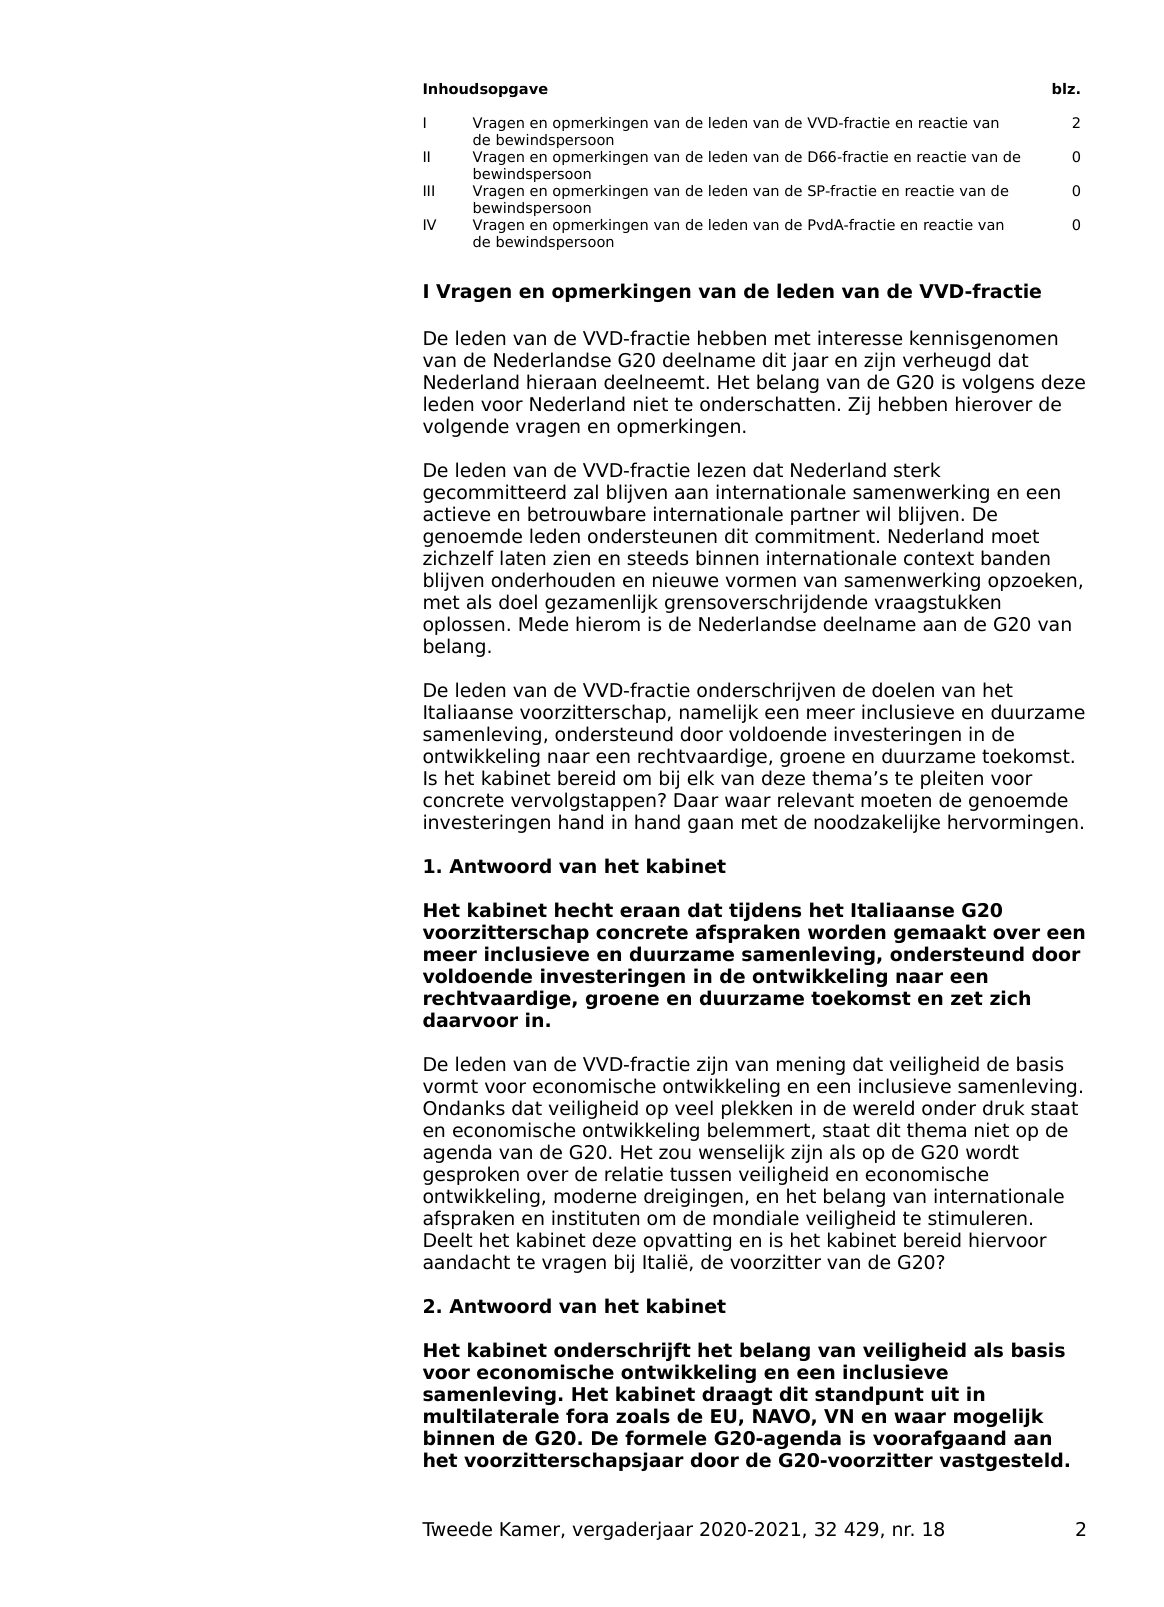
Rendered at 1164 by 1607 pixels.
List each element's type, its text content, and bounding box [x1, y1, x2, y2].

table_cell [1028, 98, 1087, 115]
text De leden van de VVD-fractie hebben met interesse kennisgenomen van de Nederlandse G20 deelname dit jaar en zijn verheugd dat Nederland hieraan deelneemt. Het belang van de G20 is volgens deze leden voor Nederland niet te onderschatten. Zij hebben hierover de volgende vragen en opmerkingen. [422, 328, 1087, 438]
table_cell 2 [1028, 115, 1087, 149]
table_cell Vragen en opmerkingen van de leden van de PvdA-fractie en reactie van de bewindspersoon [467, 217, 1028, 251]
table_cell Vragen en opmerkingen van de leden van de SP-fractie en reactie van de bewindspersoon [467, 183, 1028, 217]
text Het kabinet hecht eraan dat tijdens het Italiaanse G20 voorzitterschap concrete afspraken worden gemaakt over een meer inclusieve en duurzame samenleving, ondersteund door voldoende investeringen in de ontwikkeling naar een rechtvaardige, groene en duurzame toekomst en zet zich daarvoor in. [422, 900, 1087, 1032]
table_cell 0 [1028, 183, 1087, 217]
table_cell Vragen en opmerkingen van de leden van de VVD-fractie en reactie van de bewindspersoon [467, 115, 1028, 149]
table_cell 0 [1028, 149, 1087, 183]
table_cell 0 [1028, 217, 1087, 251]
table_header Inhoudsopgave [422, 81, 1028, 98]
text De leden van de VVD-fractie lezen dat Nederland sterk gecommitteerd zal blijven aan internationale samenwerking en een actieve en betrouwbare internationale partner wil blijven. De genoemde leden ondersteunen dit commitment. Nederland moet zichzelf laten zien en steeds binnen internationale context banden blijven onderhouden en nieuwe vormen van samenwerking opzoeken, met als doel gezamenlijk grensoverschrijdende vraagstukken oplossen. Mede hierom is de Nederlandse deelname aan de G20 van belang. [422, 460, 1087, 658]
table_cell III [422, 183, 467, 217]
table_cell I [422, 115, 467, 149]
table_cell Vragen en opmerkingen van de leden van de D66-fractie en reactie van de bewindspersoon [467, 149, 1028, 183]
text De leden van de VVD-fractie onderschrijven de doelen van het Italiaanse voorzitterschap, namelijk een meer inclusieve en duurzame samenleving, ondersteund door voldoende investeringen in de ontwikkeling naar een rechtvaardige, groene en duurzame toekomst. Is het kabinet bereid om bij elk van deze thema’s te pleiten voor concrete vervolgstappen? Daar waar relevant moeten de genoemde investeringen hand in hand gaan met de noodzakelijke hervormingen. [422, 680, 1087, 834]
text Het kabinet onderschrijft het belang van veiligheid als basis voor economische ontwikkeling en een inclusieve samenleving. Het kabinet draagt dit standpunt uit in multilaterale fora zoals de EU, NAVO, VN en waar mogelijk binnen de G20. De formele G20-agenda is voorafgaand aan het voorzitterschapsjaar door de G20-voorzitter vastgesteld. [422, 1340, 1087, 1472]
subtitle I Vragen en opmerkingen van de leden van de VVD-fractie [422, 281, 1087, 303]
table_header blz. [1028, 81, 1087, 98]
table_cell II [422, 149, 467, 183]
table_cell [422, 98, 467, 115]
table_cell IV [422, 217, 467, 251]
subtitle 2. Antwoord van het kabinet [422, 1296, 1087, 1318]
text De leden van de VVD-fractie zijn van mening dat veiligheid de basis vormt voor economische ontwikkeling en een inclusieve samenleving. Ondanks dat veiligheid op veel plekken in de wereld onder druk staat en economische ontwikkeling belemmert, staat dit thema niet op de agenda van de G20. Het zou wenselijk zijn als op de G20 wordt gesproken over de relatie tussen veiligheid en economische ontwikkeling, moderne dreigingen, en het belang van internationale afspraken en instituten om de mondiale veiligheid te stimuleren. Deelt het kabinet deze opvatting en is het kabinet bereid hiervoor aandacht te vragen bij Italië, de voorzitter van de G20? [422, 1054, 1087, 1274]
table_cell [467, 98, 1028, 115]
subtitle 1. Antwoord van het kabinet [422, 856, 1087, 878]
